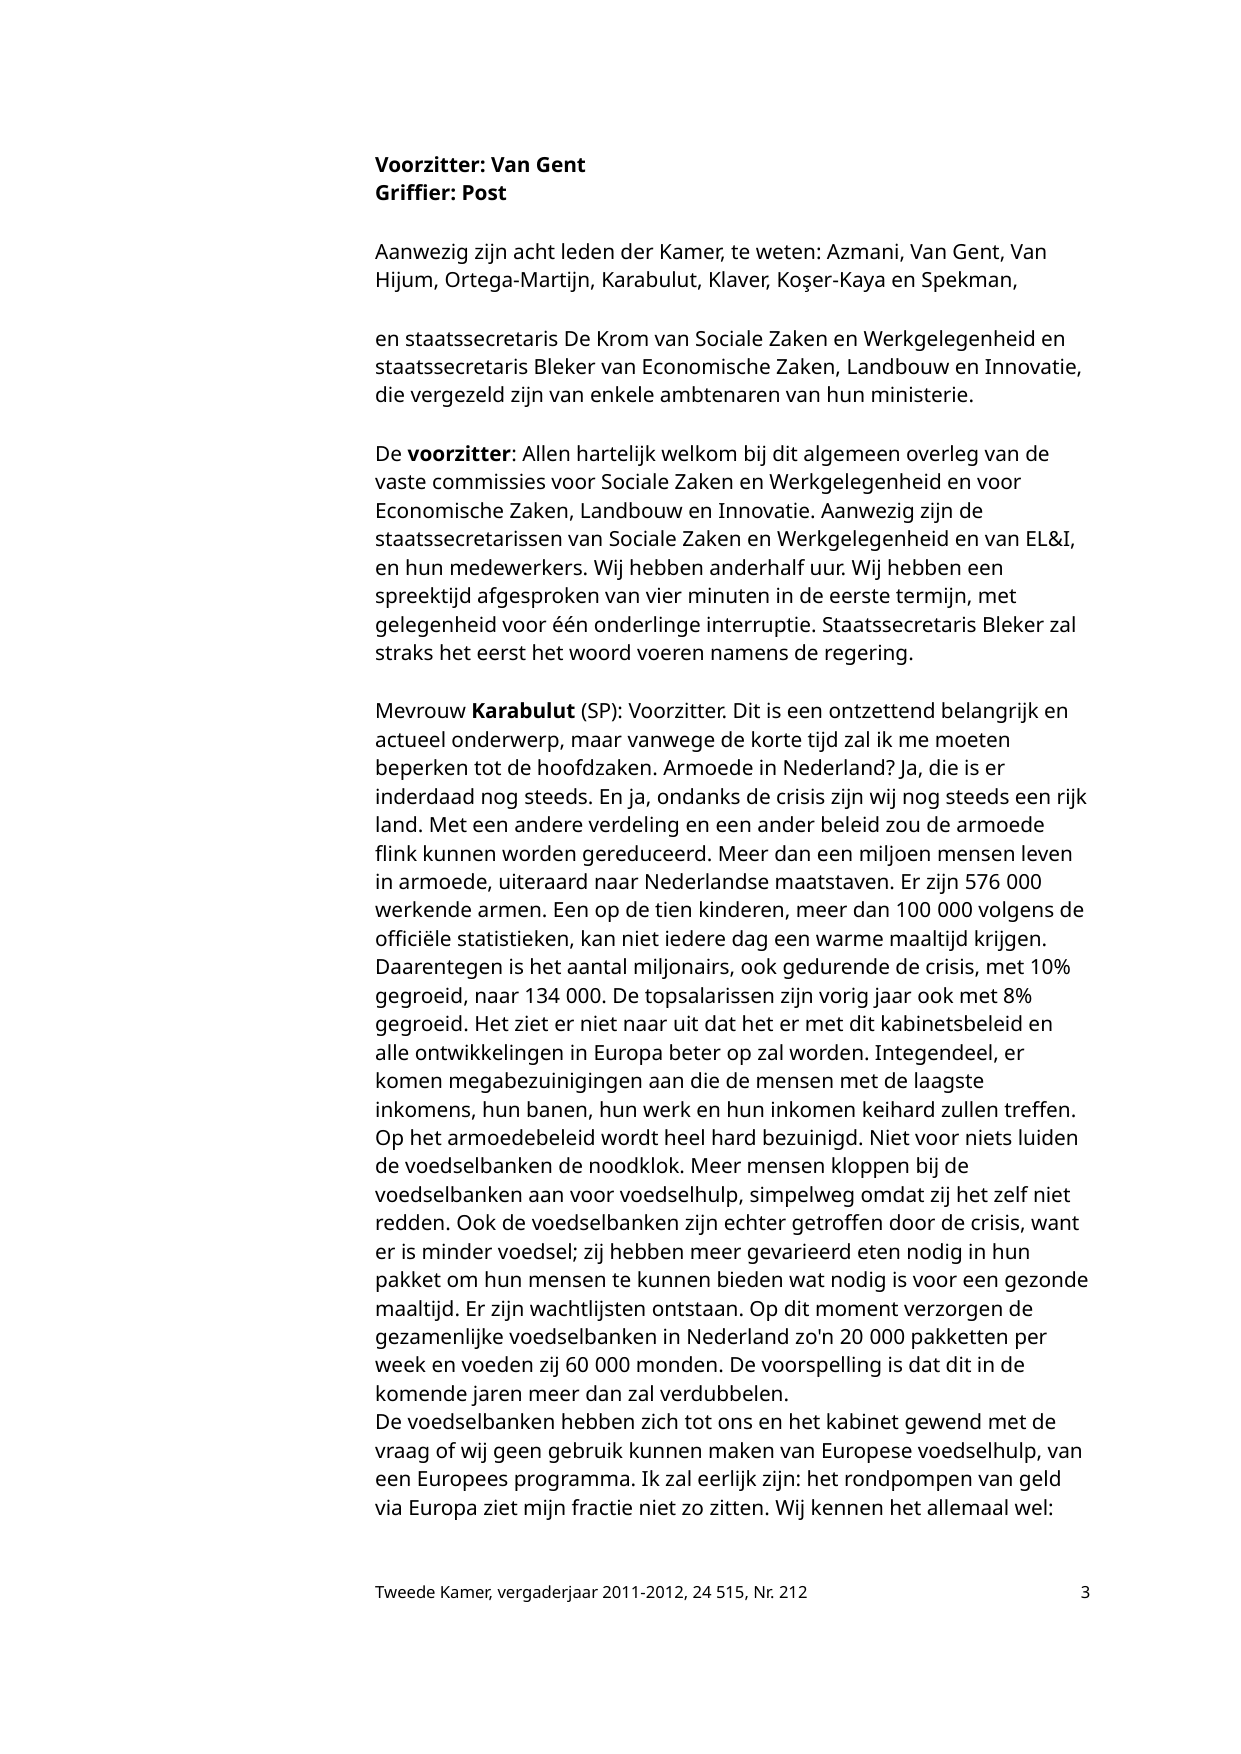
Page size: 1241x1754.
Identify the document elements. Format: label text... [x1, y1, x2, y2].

text en staatssecretaris De Krom van Sociale Zaken en Werkgelegenheid en staatssecretaris Bleker van Economische Zaken, Landbouw en Innovatie, die vergezeld zijn van enkele ambtenaren van hun ministerie. [375, 324, 1090, 409]
text De voorzitter: Allen hartelijk welkom bij dit algemeen overleg van de vaste commissies voor Sociale Zaken en Werkgelegenheid en voor Economische Zaken, Landbouw en Innovatie. Aanwezig zijn de staatssecretarissen van Sociale Zaken en Werkgelegenheid en van EL&I, en hun medewerkers. Wij hebben anderhalf uur. Wij hebben een spreektijd afgesproken van vier minuten in de eerste termijn, met gelegenheid voor één onderlinge interruptie. Staatssecretaris Bleker zal straks het eerst het woord voeren namens de regering. [375, 439, 1090, 667]
text Griffier: Post [375, 178, 1090, 207]
text Mevrouw Karabulut (SP): Voorzitter. Dit is een ontzettend belangrijk en actueel onderwerp, maar vanwege de korte tijd zal ik me moeten beperken tot de hoofdzaken. Armoede in Nederland? Ja, die is er inderdaad nog steeds. En ja, ondanks de crisis zijn wij nog steeds een rijk land. Met een andere verdeling en een ander beleid zou de armoede flink kunnen worden gereduceerd. Meer dan een miljoen mensen leven in armoede, uiteraard naar Nederlandse maatstaven. Er zijn 576 000 werkende armen. Een op de tien kinderen, meer dan 100 000 volgens de officiële statistieken, kan niet iedere dag een warme maaltijd krijgen. Daarentegen is het aantal miljonairs, ook gedurende de crisis, met 10% gegroeid, naar 134 000. De topsalarissen zijn vorig jaar ook met 8% gegroeid. Het ziet er niet naar uit dat het er met dit kabinetsbeleid en alle ontwikkelingen in Europa beter op zal worden. Integendeel, er komen megabezuinigingen aan die de mensen met de laagste inkomens, hun banen, hun werk en hun inkomen keihard zullen treffen. Op het armoedebeleid wordt heel hard bezuinigd. Niet voor niets luiden de voedselbanken de noodklok. Meer mensen kloppen bij de voedselbanken aan voor voedselhulp, simpelweg omdat zij het zelf niet redden. Ook de voedselbanken zijn echter getroffen door de crisis, want er is minder voedsel; zij hebben meer gevarieerd eten nodig in hun pakket om hun mensen te kunnen bieden wat nodig is voor een gezonde maaltijd. Er zijn wachtlijsten ontstaan. Op dit moment verzorgen de gezamenlijke voedselbanken in Nederland zo'n 20 000 pakketten per week en voeden zij 60 000 monden. De voorspelling is dat dit in de komende jaren meer dan zal verdubbelen. [375, 697, 1090, 1407]
text Voorzitter: Van Gent [375, 150, 1090, 178]
text Aanwezig zijn acht leden der Kamer, te weten: Azmani, Van Gent, Van Hijum, Ortega-Martijn, Karabulut, Klaver, Koşer-Kaya en Spekman, [375, 237, 1090, 294]
text De voedselbanken hebben zich tot ons en het kabinet gewend met de vraag of wij geen gebruik kunnen maken van Europese voedselhulp, van een Europees programma. Ik zal eerlijk zijn: het rondpompen van geld via Europa ziet mijn fractie niet zo zitten. Wij kennen het allemaal wel: [375, 1407, 1090, 1521]
